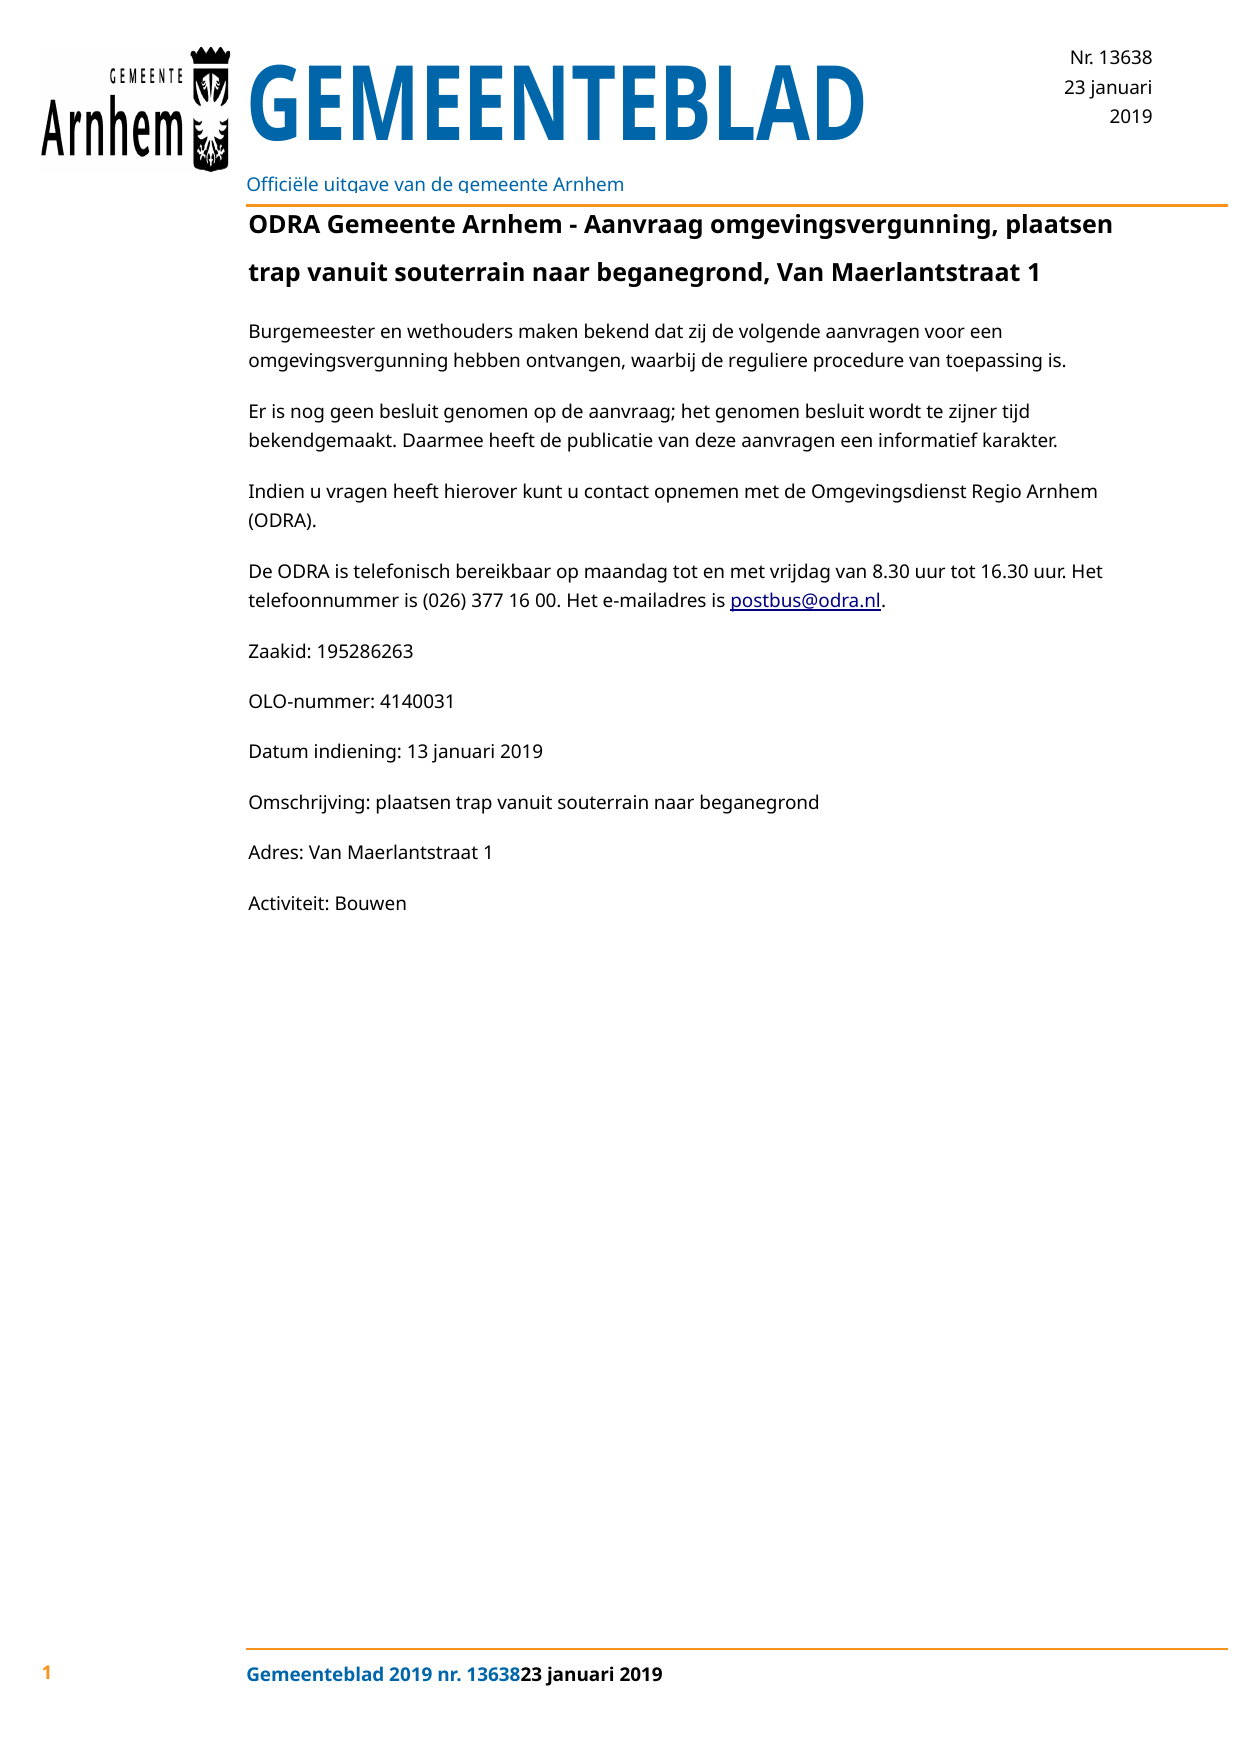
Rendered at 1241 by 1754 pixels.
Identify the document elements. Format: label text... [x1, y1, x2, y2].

picture [41, 47, 231, 172]
text Zaakid: 195286263 [248, 638, 1152, 664]
text De ODRA is telefonisch bereikbaar op maandag tot en met vrijdag van 8.30 uur tot 16.30 uur. Het telefoonnummer is (026) 377 16 00. Het e-mailadres is postbus@odra.nl. [248, 558, 1152, 613]
text Omschrijving: plaatsen trap vanuit souterrain naar beganegrond [248, 789, 1152, 815]
text Burgemeester en wethouders maken bekend dat zij de volgende aanvragen voor een omgevingsvergunning hebben ontvangen, waarbij de reguliere procedure van toepassing is. [248, 318, 1152, 373]
text Indien u vragen heeft hierover kunt u contact opnemen met de Omgevingsdienst Regio Arnhem (ODRA). [248, 478, 1152, 533]
text OLO-nummer: 4140031 [248, 688, 1152, 714]
text Datum indiening: 13 januari 2019 [248, 739, 1152, 764]
text Adres: Van Maerlantstraat 1 [248, 839, 1152, 865]
text ODRA Gemeente Arnhem - Aanvraag omgevingsvergunning, plaatsen trap vanuit souterrain naar beganegrond, Van Maerlantstraat 1 [248, 207, 1152, 288]
text Er is nog geen besluit genomen op de aanvraag; het genomen besluit wordt te zijner tijd bekendgemaakt. Daarmee heeft de publicatie van deze aanvragen een informatief karakter. [248, 398, 1152, 453]
text Activiteit: Bouwen [248, 890, 1152, 916]
